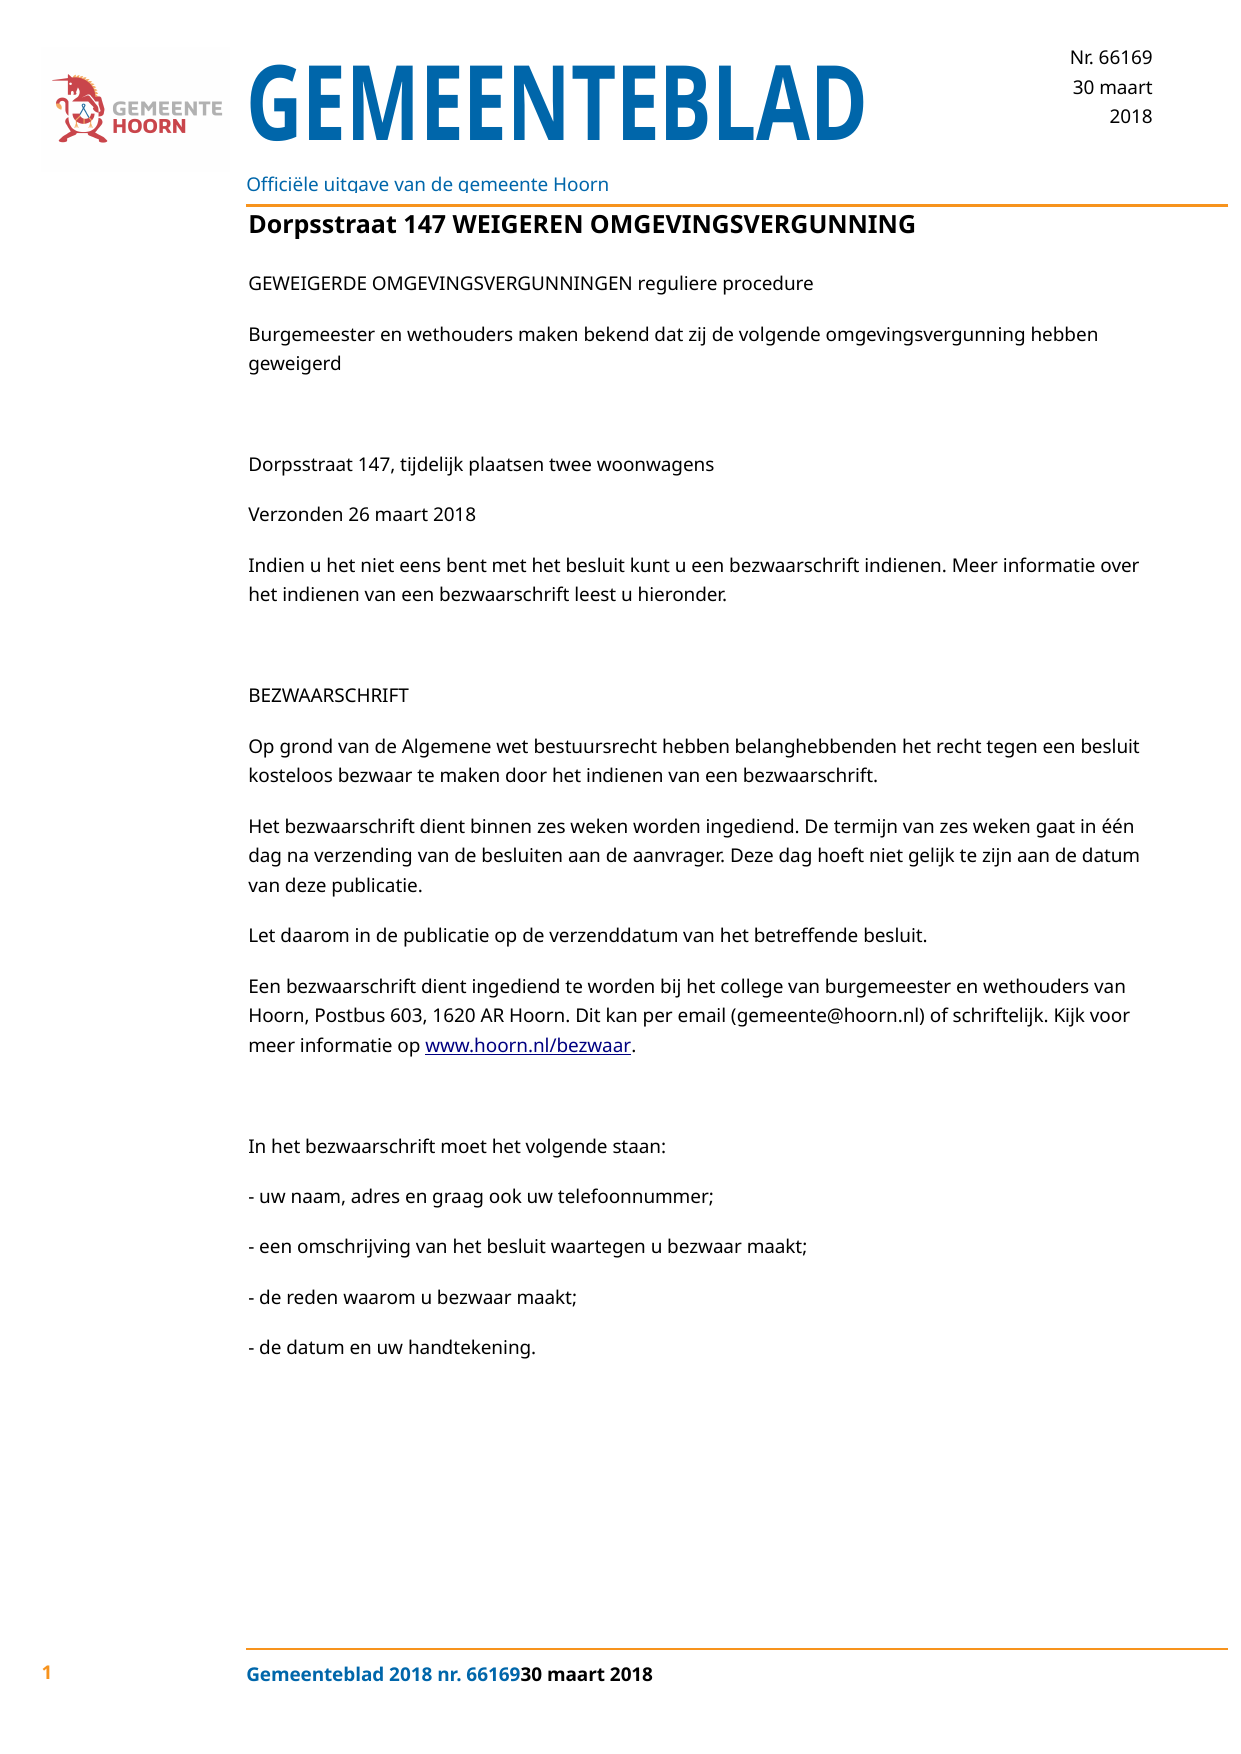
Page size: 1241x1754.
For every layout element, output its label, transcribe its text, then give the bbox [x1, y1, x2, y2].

text - de reden waarom u bezwaar maakt; [248, 1284, 1152, 1310]
text Let daarom in de publicatie op de verzenddatum van het betreffende besluit. [248, 922, 1152, 948]
text Een bezwaarschrift dient ingediend te worden bij het college van burgemeester en wethouders van Hoorn, Postbus 603, 1620 AR Hoorn. Dit kan per email (gemeente@hoorn.nl) of schriftelijk. Kijk voor meer informatie op www.hoorn.nl/bezwaar. [248, 973, 1152, 1058]
text - een omschrijving van het besluit waartegen u bezwaar maakt; [248, 1234, 1152, 1259]
text Dorpsstraat 147 WEIGEREN OMGEVINGSVERGUNNING [248, 207, 1152, 241]
text - de datum en uw handtekening. [248, 1334, 1152, 1360]
text BEZWAARSCHRIFT [248, 682, 1152, 708]
text GEWEIGERDE OMGEVINGSVERGUNNINGEN reguliere procedure [248, 270, 1152, 296]
text Indien u het niet eens bent met het besluit kunt u een bezwaarschrift indienen. Meer informatie over het indienen van een bezwaarschrift leest u hieronder. [248, 552, 1152, 607]
text Het bezwaarschrift dient binnen zes weken worden ingediend. De termijn van zes weken gaat in één dag na verzending van de besluiten aan de aanvrager. Deze dag hoeft niet gelijk te zijn aan de datum van deze publicatie. [248, 813, 1152, 898]
text Op grond van de Algemene wet bestuursrecht hebben belanghebbenden het recht tegen een besluit kosteloos bezwaar te maken door het indienen van een bezwaarschrift. [248, 733, 1152, 788]
picture [41, 47, 231, 172]
text Dorpsstraat 147, tijdelijk plaatsen twee woonwagens [248, 451, 1152, 477]
text - uw naam, adres en graag ook uw telefoonnummer; [248, 1183, 1152, 1209]
text In het bezwaarschrift moet het volgende staan: [248, 1133, 1152, 1158]
text Verzonden 26 maart 2018 [248, 502, 1152, 527]
text Burgemeester en wethouders maken bekend dat zij de volgende omgevingsvergunning hebben geweigerd [248, 321, 1152, 376]
